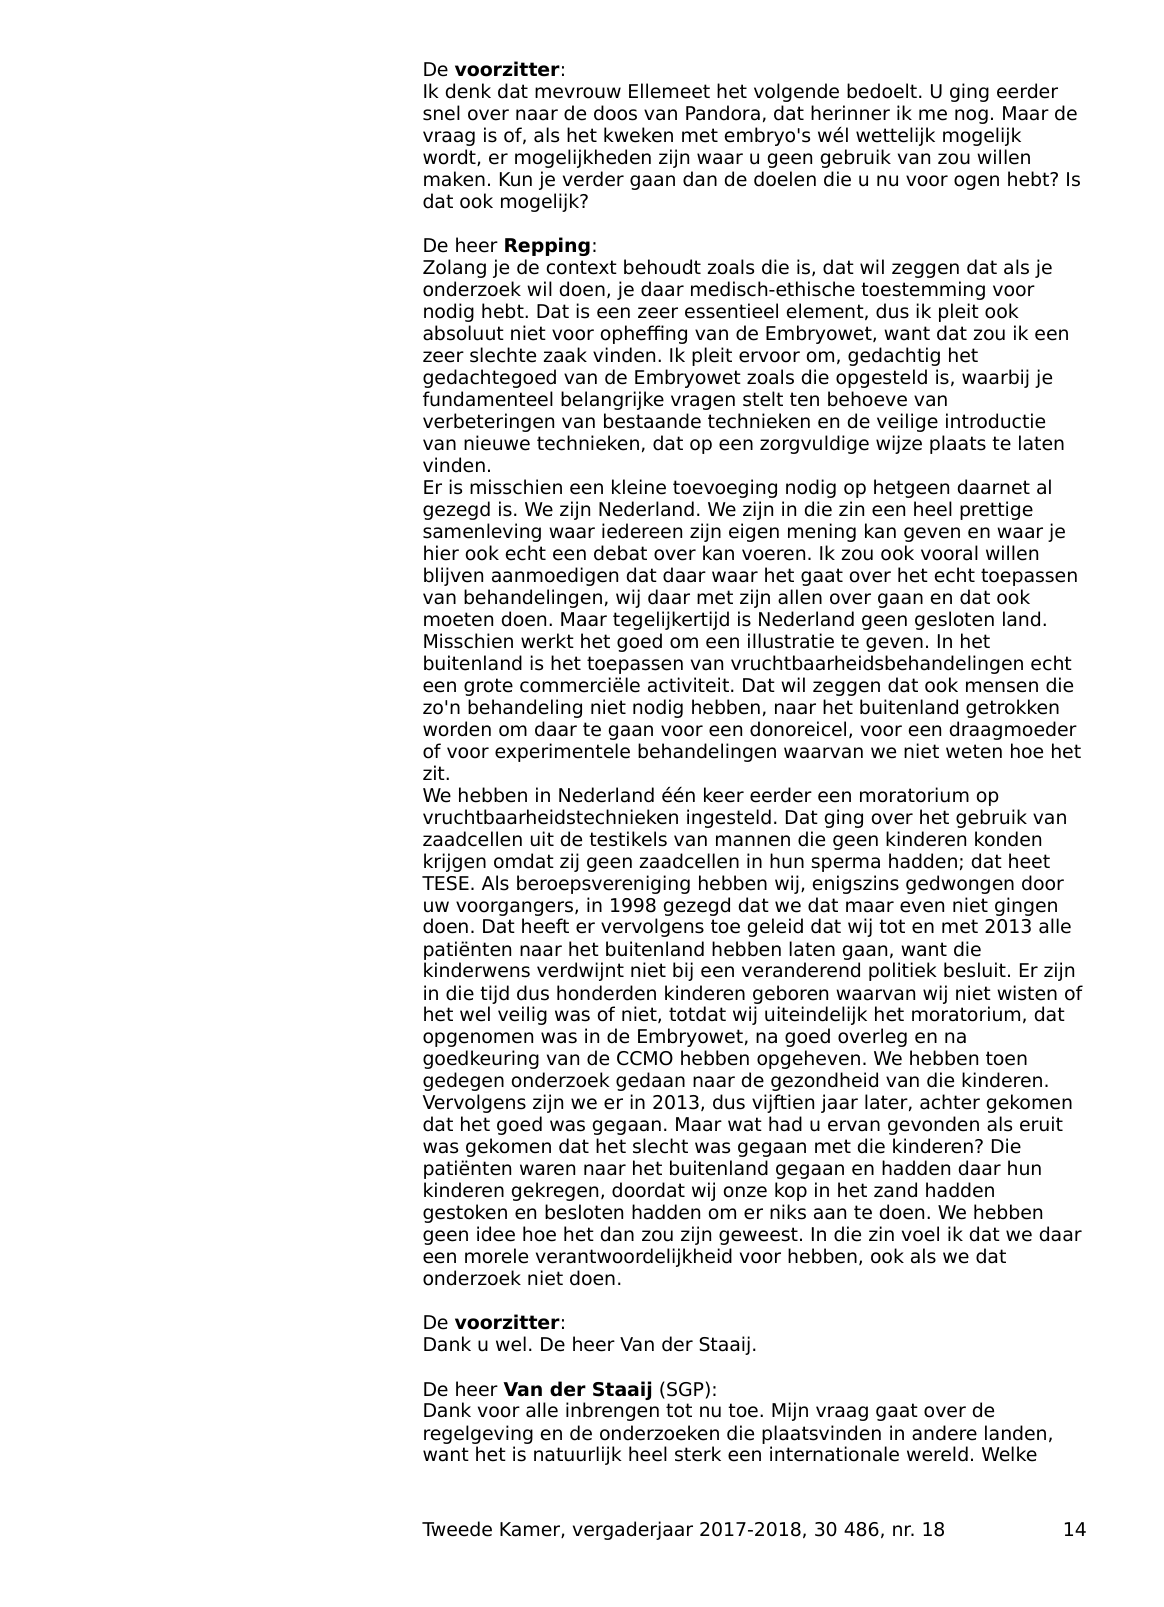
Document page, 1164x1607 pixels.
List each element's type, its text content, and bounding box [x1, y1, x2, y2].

text Ik denk dat mevrouw Ellemeet het volgende bedoelt. U ging eerder snel over naar de doos van Pandora, dat herinner ik me nog. Maar de vraag is of, als het kweken met embryo's wél wettelijk mogelijk wordt, er mogelijkheden zijn waar u geen gebruik van zou willen maken. Kun je verder gaan dan de doelen die u nu voor ogen hebt? Is dat ook mogelijk? [422, 81, 1087, 213]
text Zolang je de context behoudt zoals die is, dat wil zeggen dat als je onderzoek wil doen, je daar medisch-ethische toestemming voor nodig hebt. Dat is een zeer essentieel element, dus ik pleit ook absoluut niet voor opheffing van de Embryowet, want dat zou ik een zeer slechte zaak vinden. Ik pleit ervoor om, gedachtig het gedachtegoed van de Embryowet zoals die opgesteld is, waarbij je fundamenteel belangrijke vragen stelt ten behoeve van verbeteringen van bestaande technieken en de veilige introductie van nieuwe technieken, dat op een zorgvuldige wijze plaats te laten vinden. [422, 257, 1087, 477]
text De heer Van der Staaij (SGP): [422, 1378, 1087, 1400]
text We hebben in Nederland één keer eerder een moratorium op vruchtbaarheidstechnieken ingesteld. Dat ging over het gebruik van zaadcellen uit de testikels van mannen die geen kinderen konden krijgen omdat zij geen zaadcellen in hun sperma hadden; dat heet TESE. Als beroepsvereniging hebben wij, enigszins gedwongen door uw voorgangers, in 1998 gezegd dat we dat maar even niet gingen doen. Dat heeft er vervolgens toe geleid dat wij tot en met 2013 alle patiënten naar het buitenland hebben laten gaan, want die kinderwens verdwijnt niet bij een veranderend politiek besluit. Er zijn in die tijd dus honderden kinderen geboren waarvan wij niet wisten of het wel veilig was of niet, totdat wij uiteindelijk het moratorium, dat opgenomen was in de Embryowet, na goed overleg en na goedkeuring van de CCMO hebben opgeheven. We hebben toen gedegen onderzoek gedaan naar de gezondheid van die kinderen. Vervolgens zijn we er in 2013, dus vijftien jaar later, achter gekomen dat het goed was gegaan. Maar wat had u ervan gevonden als eruit was gekomen dat het slecht was gegaan met die kinderen? Die patiënten waren naar het buitenland gegaan en hadden daar hun kinderen gekregen, doordat wij onze kop in het zand hadden gestoken en besloten hadden om er niks aan te doen. We hebben geen idee hoe het dan zou zijn geweest. In die zin voel ik dat we daar een morele verantwoordelijkheid voor hebben, ook als we dat onderzoek niet doen. [422, 784, 1087, 1290]
text De voorzitter: [422, 1312, 1087, 1334]
text Dank voor alle inbrengen tot nu toe. Mijn vraag gaat over de regelgeving en de onderzoeken die plaatsvinden in andere landen, want het is natuurlijk heel sterk een internationale wereld. Welke [422, 1400, 1087, 1466]
text Er is misschien een kleine toevoeging nodig op hetgeen daarnet al gezegd is. We zijn Nederland. We zijn in die zin een heel prettige samenleving waar iedereen zijn eigen mening kan geven en waar je hier ook echt een debat over kan voeren. Ik zou ook vooral willen blijven aanmoedigen dat daar waar het gaat over het echt toepassen van behandelingen, wij daar met zijn allen over gaan en dat ook moeten doen. Maar tegelijkertijd is Nederland geen gesloten land. Misschien werkt het goed om een illustratie te geven. In het buitenland is het toepassen van vruchtbaarheidsbehandelingen echt een grote commerciële activiteit. Dat wil zeggen dat ook mensen die zo'n behandeling niet nodig hebben, naar het buitenland getrokken worden om daar te gaan voor een donoreicel, voor een draagmoeder of voor experimentele behandelingen waarvan we niet weten hoe het zit. [422, 477, 1087, 784]
text De heer Repping: [422, 235, 1087, 257]
text De voorzitter: [422, 59, 1087, 81]
text Dank u wel. De heer Van der Staaij. [422, 1334, 1087, 1356]
